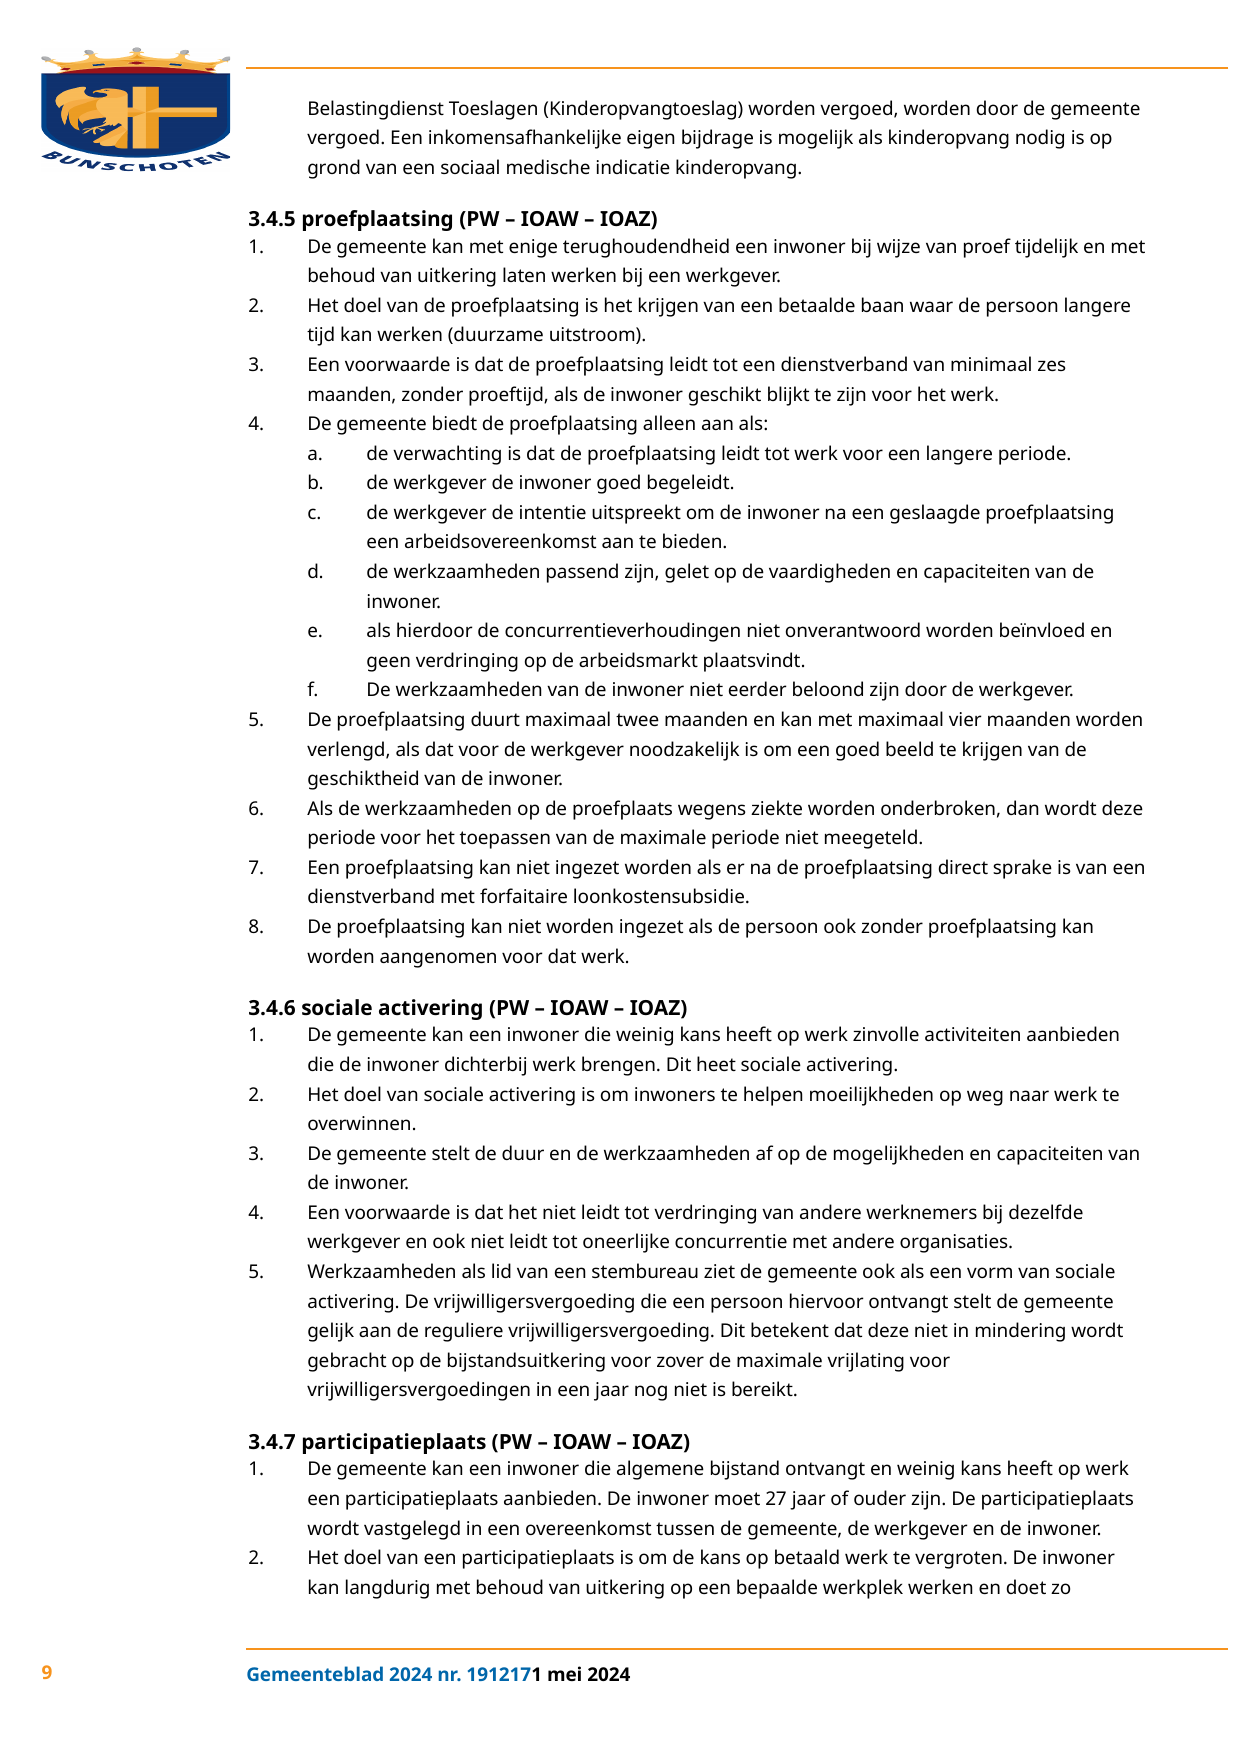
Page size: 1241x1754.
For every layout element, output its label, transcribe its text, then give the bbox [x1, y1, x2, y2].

list De werkzaamheden van de inwoner niet eerder beloond zijn door de werkgever. [307, 677, 1152, 702]
picture [41, 47, 231, 172]
list De gemeente biedt de proefplaatsing alleen aan als: [248, 410, 1152, 436]
list Een proefplaatsing kan niet ingezet worden als er na de proefplaatsing direct sprake is van een dienstverband met forfaitaire loonkostensubsidie. [248, 854, 1152, 909]
list de werkgever de inwoner goed begeleidt. [307, 469, 1152, 495]
list De proefplaatsing duurt maximaal twee maanden en kan met maximaal vier maanden worden verlengd, als dat voor de werkgever noodzakelijk is om een goed beeld te krijgen van de geschiktheid van de inwoner. [248, 706, 1152, 791]
list Het doel van de proefplaatsing is het krijgen van een betaalde baan waar de persoon langere tijd kan werken (duurzame uitstroom). [248, 292, 1152, 347]
list De gemeente kan een inwoner die weinig kans heeft op werk zinvolle activiteiten aanbieden die de inwoner dichterbij werk brengen. Dit heet sociale activering. [248, 1022, 1152, 1077]
text 3.4.5 proefplaatsing (PW – IOAW – IOAZ) [248, 204, 1152, 233]
text 3.4.7 participatieplaats (PW – IOAW – IOAZ) [248, 1427, 1152, 1456]
list de werkgever de intentie uitspreekt om de inwoner na een geslaagde proefplaatsing een arbeidsovereenkomst aan te bieden. [307, 499, 1152, 554]
list Het doel van sociale activering is om inwoners te helpen moeilijkheden op weg naar werk te overwinnen. [248, 1081, 1152, 1136]
list De gemeente kan met enige terughoudendheid een inwoner bij wijze van proef tijdelijk en met behoud van uitkering laten werken bij een werkgever. [248, 233, 1152, 288]
list als hierdoor de concurrentieverhoudingen niet onverantwoord worden beïnvloed en geen verdringing op de arbeidsmarkt plaatsvindt. [307, 617, 1152, 673]
list Een voorwaarde is dat de proefplaatsing leidt tot een dienstverband van minimaal zes maanden, zonder proeftijd, als de inwoner geschikt blijkt te zijn voor het werk. [248, 351, 1152, 406]
text 3.4.6 sociale activering (PW – IOAW – IOAZ) [248, 993, 1152, 1022]
list Werkzaamheden als lid van een stembureau ziet de gemeente ook als een vorm van sociale activering. De vrijwilligersvergoeding die een persoon hiervoor ontvangt stelt de gemeente gelijk aan de reguliere vrijwilligersvergoeding. Dit betekent dat deze niet in mindering wordt gebracht op de bijstandsuitkering voor zover de maximale vrijlating voor vrijwilligersvergoedingen in een jaar nog niet is bereikt. [248, 1258, 1152, 1402]
list Het doel van een participatieplaats is om de kans op betaald werk te vergroten. De inwoner kan langdurig met behoud van uitkering op een bepaalde werkplek werken en doet zo [248, 1544, 1152, 1599]
list De proefplaatsing kan niet worden ingezet als de persoon ook zonder proefplaatsing kan worden aangenomen voor dat werk. [248, 913, 1152, 968]
list De gemeente stelt de duur en de werkzaamheden af op de mogelijkheden en capaciteiten van de inwoner. [248, 1140, 1152, 1195]
list De gemeente kan een inwoner die algemene bijstand ontvangt en weinig kans heeft op werk een participatieplaats aanbieden. De inwoner moet 27 jaar of ouder zijn. De participatieplaats wordt vastgelegd in een overeenkomst tussen de gemeente, de werkgever en de inwoner. [248, 1456, 1152, 1540]
list de werkzaamheden passend zijn, gelet op de vaardigheden en capaciteiten van de inwoner. [307, 558, 1152, 613]
list Als de werkzaamheden op de proefplaats wegens ziekte worden onderbroken, dan wordt deze periode voor het toepassen van de maximale periode niet meegeteld. [248, 795, 1152, 850]
list de verwachting is dat de proefplaatsing leidt tot werk voor een langere periode. [307, 440, 1152, 466]
list Belastingdienst Toeslagen (Kinderopvangtoeslag) worden vergoed, worden door de gemeente vergoed. Een inkomensafhankelijke eigen bijdrage is mogelijk als kinderopvang nodig is op grond van een sociaal medische indicatie kinderopvang. [248, 95, 1152, 180]
list Een voorwaarde is dat het niet leidt tot verdringing van andere werknemers bij dezelfde werkgever en ook niet leidt tot oneerlijke concurrentie met andere organisaties. [248, 1199, 1152, 1254]
